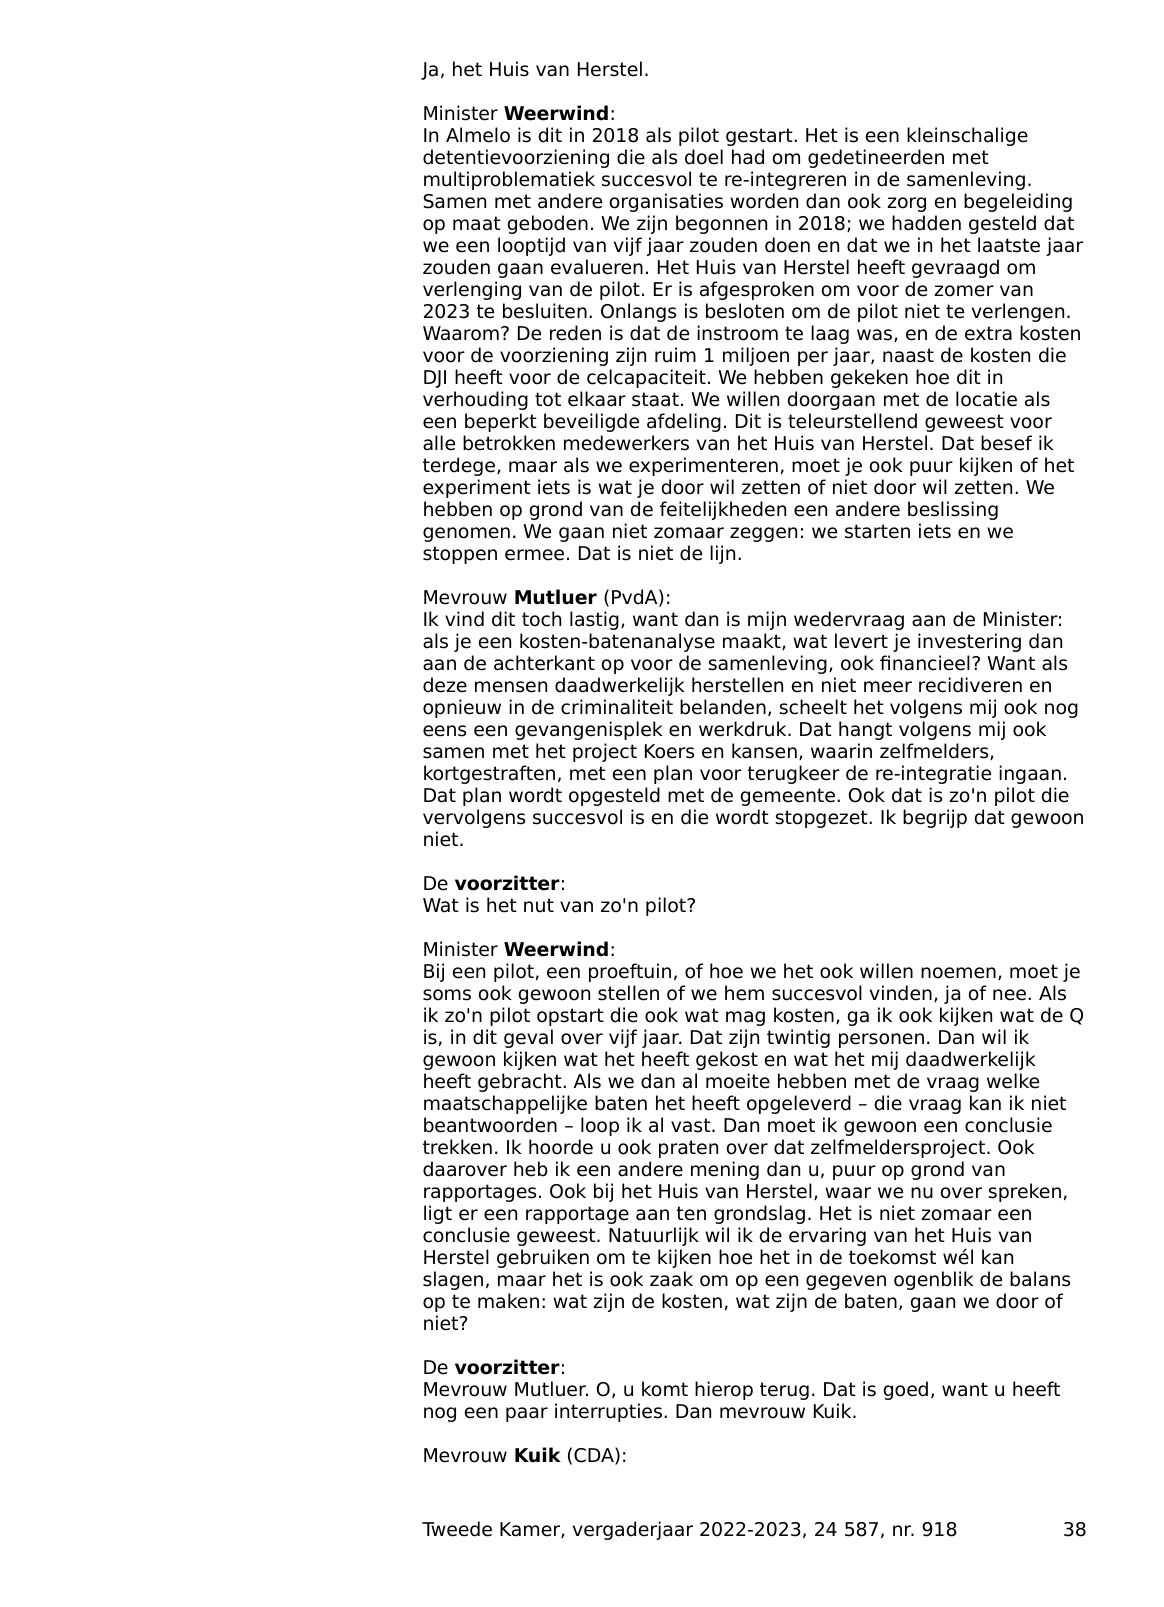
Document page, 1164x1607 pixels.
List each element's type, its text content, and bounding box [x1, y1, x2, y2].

text Ik vind dit toch lastig, want dan is mijn wedervraag aan de Minister: als je een kosten-batenanalyse maakt, wat levert je investering dan aan de achterkant op voor de samenleving, ook financieel? Want als deze mensen daadwerkelijk herstellen en niet meer recidiveren en opnieuw in de criminaliteit belanden, scheelt het volgens mij ook nog eens een gevangenisplek en werkdruk. Dat hangt volgens mij ook samen met het project Koers en kansen, waarin zelfmelders, kortgestraften, met een plan voor terugkeer de re-integratie ingaan. Dat plan wordt opgesteld met de gemeente. Ook dat is zo'n pilot die vervolgens succesvol is en die wordt stopgezet. Ik begrijp dat gewoon niet. [422, 609, 1087, 851]
text De voorzitter: [422, 873, 1087, 895]
text Wat is het nut van zo'n pilot? [422, 895, 1087, 917]
text Mevrouw Mutluer. O, u komt hierop terug. Dat is goed, want u heeft nog een paar interrupties. Dan mevrouw Kuik. [422, 1379, 1087, 1423]
text Mevrouw Mutluer (PvdA): [422, 587, 1087, 609]
text Minister Weerwind: [422, 103, 1087, 125]
text Bij een pilot, een proeftuin, of hoe we het ook willen noemen, moet je soms ook gewoon stellen of we hem succesvol vinden, ja of nee. Als ik zo'n pilot opstart die ook wat mag kosten, ga ik ook kijken wat de Q is, in dit geval over vijf jaar. Dat zijn twintig personen. Dan wil ik gewoon kijken wat het heeft gekost en wat het mij daadwerkelijk heeft gebracht. Als we dan al moeite hebben met de vraag welke maatschappelijke baten het heeft opgeleverd – die vraag kan ik niet beantwoorden – loop ik al vast. Dan moet ik gewoon een conclusie trekken. Ik hoorde u ook praten over dat zelfmeldersproject. Ook daarover heb ik een andere mening dan u, puur op grond van rapportages. Ook bij het Huis van Herstel, waar we nu over spreken, ligt er een rapportage aan ten grondslag. Het is niet zomaar een conclusie geweest. Natuurlijk wil ik de ervaring van het Huis van Herstel gebruiken om te kijken hoe het in de toekomst wél kan slagen, maar het is ook zaak om op een gegeven ogenblik de balans op te maken: wat zijn de kosten, wat zijn de baten, gaan we door of niet? [422, 961, 1087, 1335]
text Mevrouw Kuik (CDA): [422, 1445, 1087, 1467]
text Minister Weerwind: [422, 939, 1087, 961]
text Ja, het Huis van Herstel. [422, 59, 1087, 81]
text De voorzitter: [422, 1357, 1087, 1379]
text In Almelo is dit in 2018 als pilot gestart. Het is een kleinschalige detentievoorziening die als doel had om gedetineerden met multiproblematiek succesvol te re-integreren in de samenleving. Samen met andere organisaties worden dan ook zorg en begeleiding op maat geboden. We zijn begonnen in 2018; we hadden gesteld dat we een looptijd van vijf jaar zouden doen en dat we in het laatste jaar zouden gaan evalueren. Het Huis van Herstel heeft gevraagd om verlenging van de pilot. Er is afgesproken om voor de zomer van 2023 te besluiten. Onlangs is besloten om de pilot niet te verlengen. Waarom? De reden is dat de instroom te laag was, en de extra kosten voor de voorziening zijn ruim 1 miljoen per jaar, naast de kosten die DJI heeft voor de celcapaciteit. We hebben gekeken hoe dit in verhouding tot elkaar staat. We willen doorgaan met de locatie als een beperkt beveiligde afdeling. Dit is teleurstellend geweest voor alle betrokken medewerkers van het Huis van Herstel. Dat besef ik terdege, maar als we experimenteren, moet je ook puur kijken of het experiment iets is wat je door wil zetten of niet door wil zetten. We hebben op grond van de feitelijkheden een andere beslissing genomen. We gaan niet zomaar zeggen: we starten iets en we stoppen ermee. Dat is niet de lijn. [422, 125, 1087, 565]
